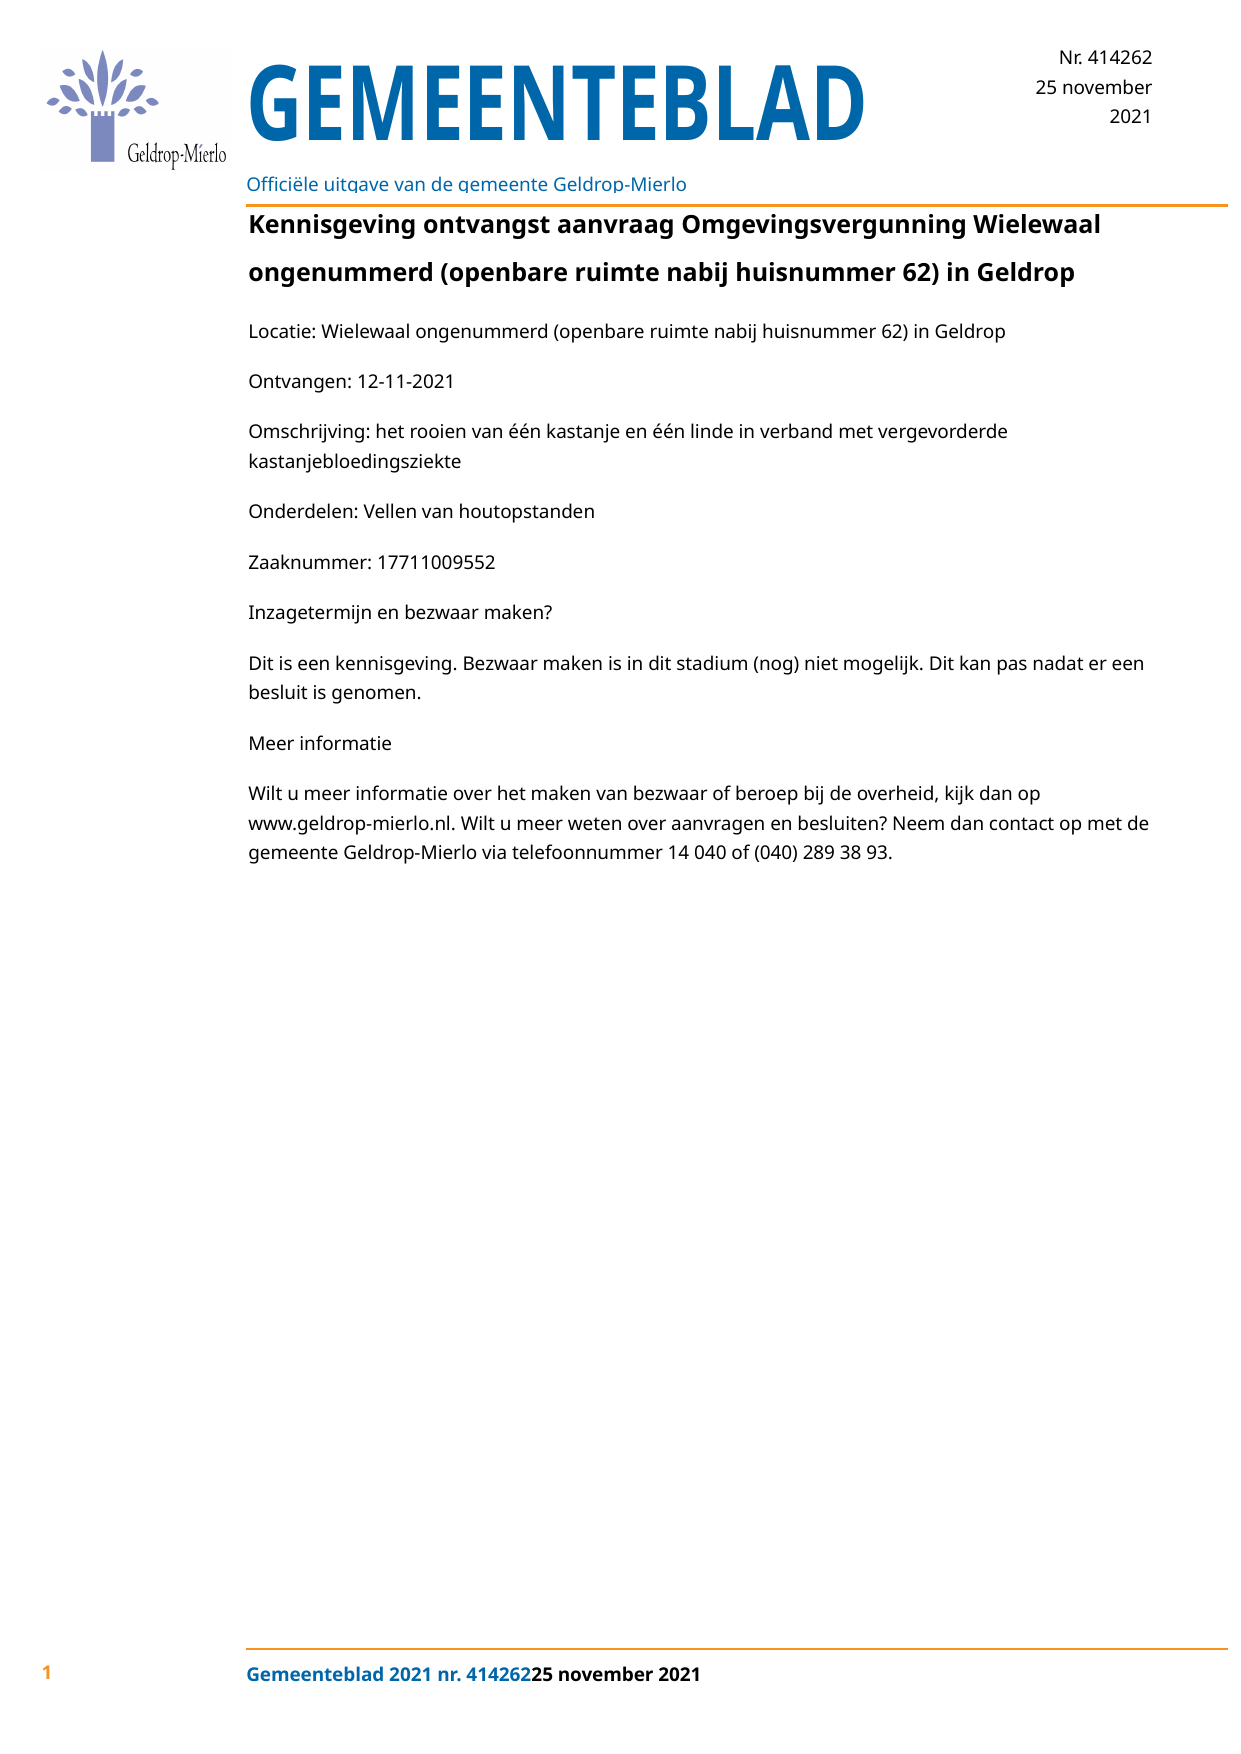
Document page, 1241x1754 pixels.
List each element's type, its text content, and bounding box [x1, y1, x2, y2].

text Dit is een kennisgeving. Bezwaar maken is in dit stadium (nog) niet mogelijk. Dit kan pas nadat er een besluit is genomen. [248, 650, 1152, 705]
text Wilt u meer informatie over het maken van bezwaar of beroep bij de overheid, kijk dan op www.geldrop-mierlo.nl. Wilt u meer weten over aanvragen en besluiten? Neem dan contact op met de gemeente Geldrop-Mierlo via telefoonnummer 14 040 of (040) 289 38 93. [248, 780, 1152, 865]
text Onderdelen: Vellen van houtopstanden [248, 499, 1152, 524]
text Omschrijving: het rooien van één kastanje en één linde in verband met vergevorderde kastanjebloedingsziekte [248, 419, 1152, 474]
picture [41, 47, 231, 172]
text Inzagetermijn en bezwaar maken? [248, 599, 1152, 625]
text Locatie: Wielewaal ongenummerd (openbare ruimte nabij huisnummer 62) in Geldrop [248, 318, 1152, 344]
text Ontvangen: 12-11-2021 [248, 368, 1152, 394]
text Kennisgeving ontvangst aanvraag Omgevingsvergunning Wielewaal ongenummerd (openbare ruimte nabij huisnummer 62) in Geldrop [248, 207, 1152, 288]
text Zaaknummer: 17711009552 [248, 549, 1152, 575]
text Meer informatie [248, 730, 1152, 756]
